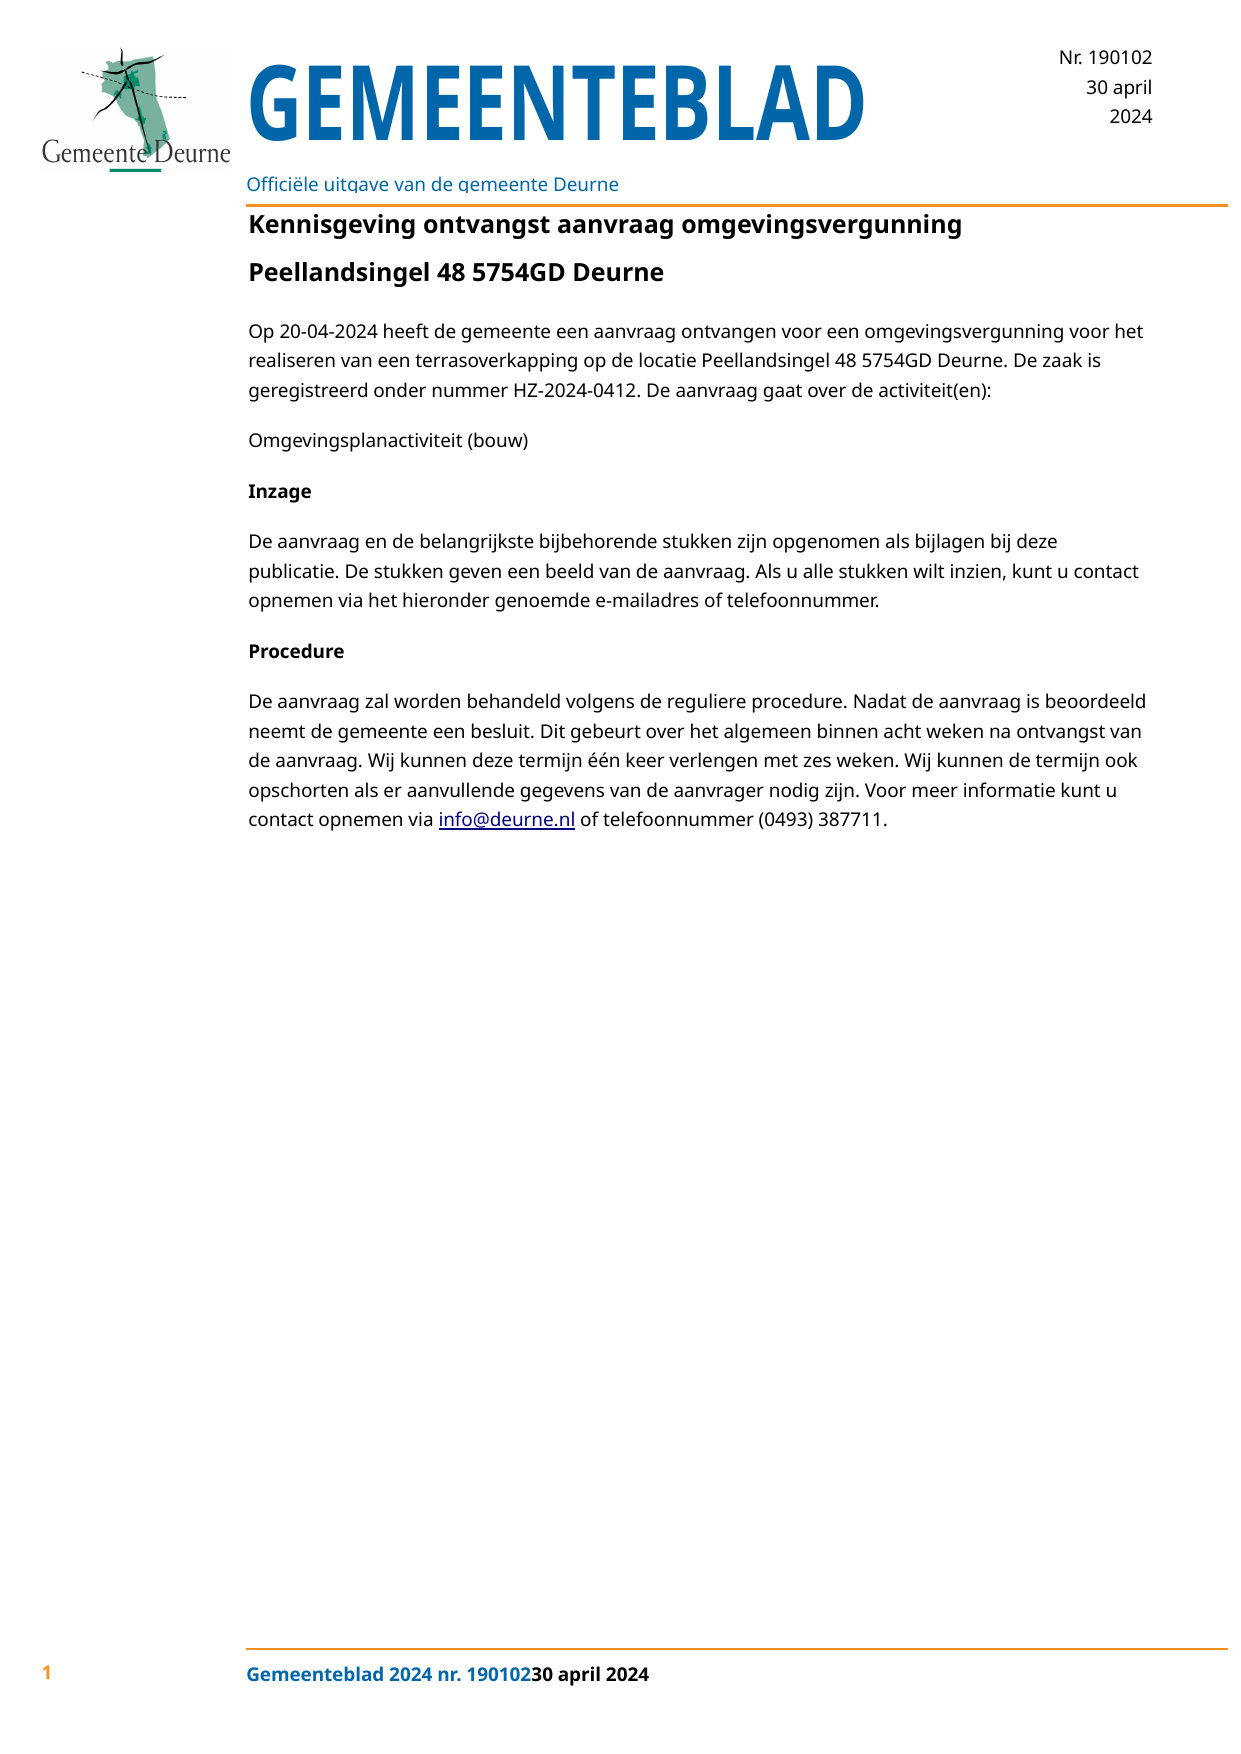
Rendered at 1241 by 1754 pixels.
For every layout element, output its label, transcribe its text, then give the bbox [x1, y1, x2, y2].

text Kennisgeving ontvangst aanvraag omgevingsvergunning Peellandsingel 48 5754GD Deurne [248, 207, 1152, 288]
text De aanvraag zal worden behandeld volgens de reguliere procedure. Nadat de aanvraag is beoordeeld neemt de gemeente een besluit. Dit gebeurt over het algemeen binnen acht weken na ontvangst van de aanvraag. Wij kunnen deze termijn één keer verlengen met zes weken. Wij kunnen de termijn ook opschorten als er aanvullende gegevens van de aanvrager nodig zijn. Voor meer informatie kunt u contact opnemen via info@deurne.nl of telefoonnummer (0493) 387711. [248, 688, 1152, 832]
text Inzage [248, 478, 1152, 504]
text De aanvraag en de belangrijkste bijbehorende stukken zijn opgenomen als bijlagen bij deze publicatie. De stukken geven een beeld van de aanvraag. Als u alle stukken wilt inzien, kunt u contact opnemen via het hieronder genoemde e-mailadres of telefoonnummer. [248, 528, 1152, 613]
text Omgevingsplanactiviteit (bouw) [248, 427, 1152, 453]
picture [41, 47, 231, 172]
text Procedure [248, 638, 1152, 664]
text Op 20-04-2024 heeft de gemeente een aanvraag ontvangen voor een omgevingsvergunning voor het realiseren van een terrasoverkapping op de locatie Peellandsingel 48 5754GD Deurne. De zaak is geregistreerd onder nummer HZ-2024-0412. De aanvraag gaat over de activiteit(en): [248, 318, 1152, 403]
